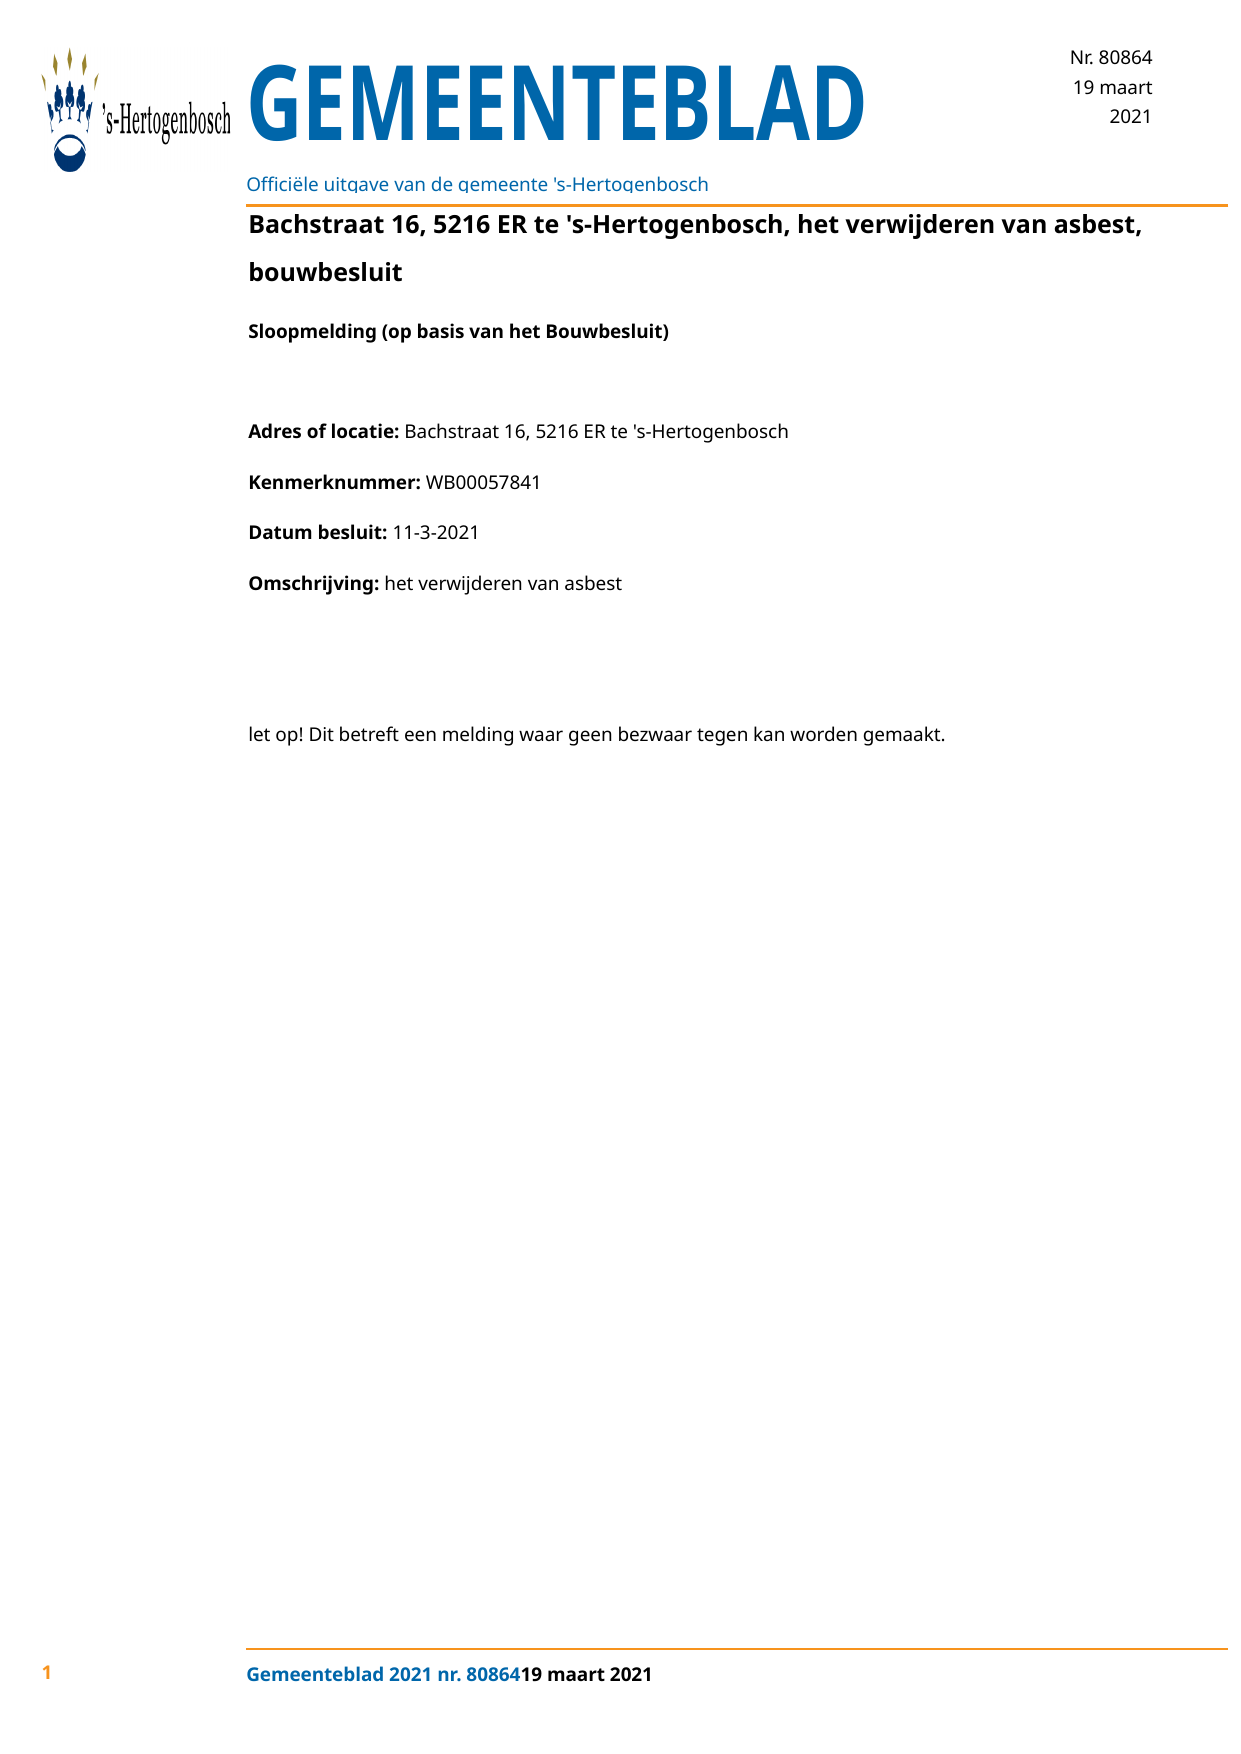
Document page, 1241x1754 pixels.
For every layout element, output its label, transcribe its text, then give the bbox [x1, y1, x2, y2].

text Kenmerknummer: WB00057841 [248, 469, 1152, 495]
text let op! Dit betreft een melding waar geen bezwaar tegen kan worden gemaakt. [248, 721, 1152, 747]
text Bachstraat 16, 5216 ER te 's-Hertogenbosch, het verwijderen van asbest, bouwbesluit [248, 207, 1152, 288]
text Sloopmelding (op basis van het Bouwbesluit) [248, 318, 1152, 344]
text Datum besluit: 11-3-2021 [248, 519, 1152, 545]
text Omschrijving: het verwijderen van asbest [248, 570, 1152, 596]
picture [41, 47, 231, 172]
text Adres of locatie: Bachstraat 16, 5216 ER te 's-Hertogenbosch [248, 419, 1152, 444]
